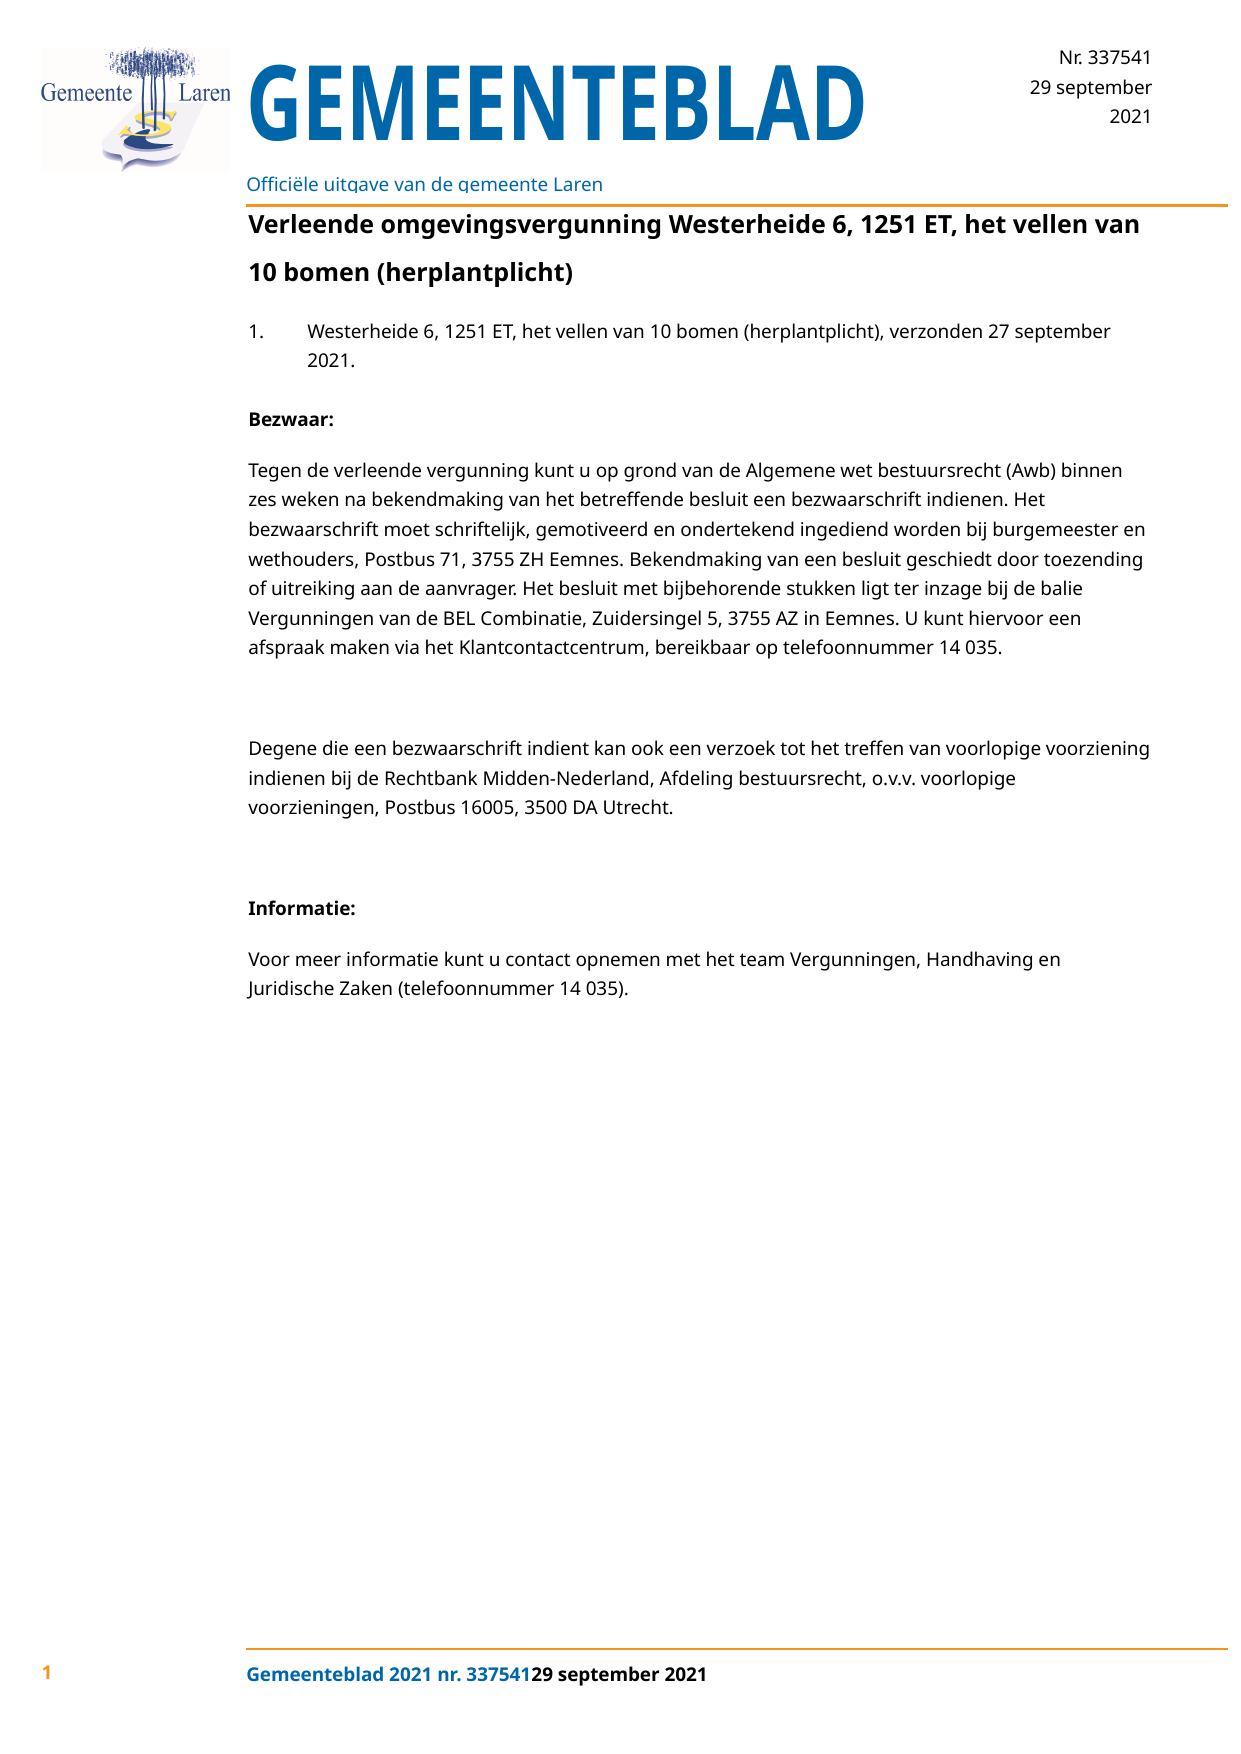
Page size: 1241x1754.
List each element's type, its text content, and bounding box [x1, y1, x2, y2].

text Informatie: [248, 895, 1152, 921]
text Degene die een bezwaarschrift indient kan ook een verzoek tot het treffen van voorlopige voorziening indienen bij de Rechtbank Midden-Nederland, Afdeling bestuursrecht, o.v.v. voorlopige voorzieningen, Postbus 16005, 3500 DA Utrecht. [248, 735, 1152, 820]
list Westerheide 6, 1251 ET, het vellen van 10 bomen (herplantplicht), verzonden 27 september 2021. [248, 318, 1152, 373]
text Voor meer informatie kunt u contact opnemen met het team Vergunningen, Handhaving en Juridische Zaken (telefoonnummer 14 035). [248, 946, 1152, 1001]
text Bezwaar: [248, 407, 1152, 432]
text Tegen de verleende vergunning kunt u op grond van de Algemene wet bestuursrecht (Awb) binnen zes weken na bekendmaking van het betreffende besluit een bezwaarschrift indienen. Het bezwaarschrift moet schriftelijk, gemotiveerd en ondertekend ingediend worden bij burgemeester en wethouders, Postbus 71, 3755 ZH Eemnes. Bekendmaking van een besluit geschiedt door toezending of uitreiking aan de aanvrager. Het besluit met bijbehorende stukken ligt ter inzage bij de balie Vergunningen van de BEL Combinatie, Zuidersingel 5, 3755 AZ in Eemnes. U kunt hiervoor een afspraak maken via het Klantcontactcentrum, bereikbaar op telefoonnummer 14 035. [248, 457, 1152, 660]
text Verleende omgevingsvergunning Westerheide 6, 1251 ET, het vellen van 10 bomen (herplantplicht) [248, 207, 1152, 288]
picture [41, 47, 231, 172]
